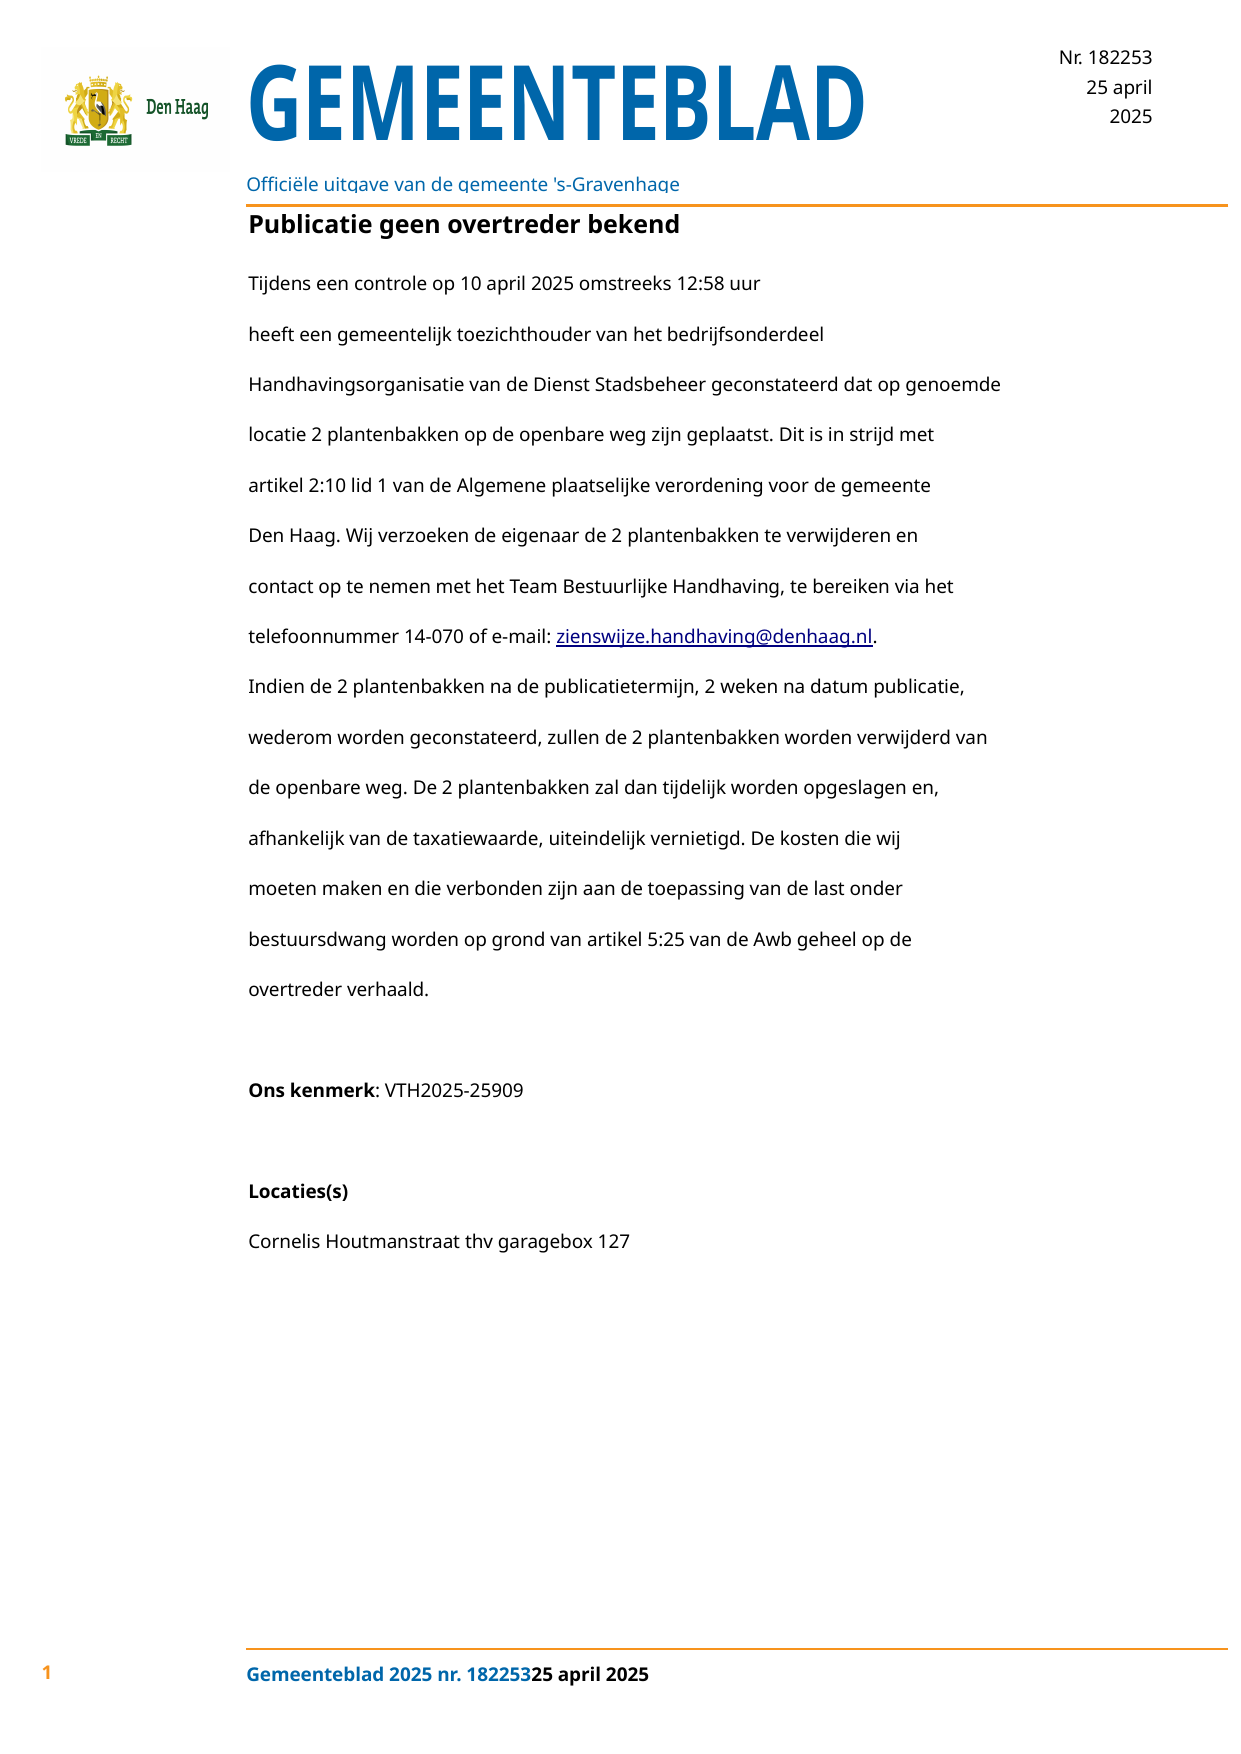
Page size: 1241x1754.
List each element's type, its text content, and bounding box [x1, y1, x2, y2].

text moeten maken en die verbonden zijn aan de toepassing van de last onder [248, 875, 1152, 901]
text telefoonnummer 14-070 of e-mail: zienswijze.handhaving@denhaag.nl. [248, 623, 1152, 649]
text artikel 2:10 lid 1 van de Algemene plaatselijke verordening voor de gemeente [248, 472, 1152, 498]
text bestuursdwang worden op grond van artikel 5:25 van de Awb geheel op de [248, 926, 1152, 951]
text Publicatie geen overtreder bekend [248, 207, 1152, 241]
text Handhavingsorganisatie van de Dienst Stadsbeheer geconstateerd dat op genoemde [248, 371, 1152, 397]
text Indien de 2 plantenbakken na de publicatietermijn, 2 weken na datum publicatie, [248, 674, 1152, 699]
text Den Haag. Wij verzoeken de eigenaar de 2 plantenbakken te verwijderen en [248, 522, 1152, 548]
text afhankelijk van de taxatiewaarde, uiteindelijk vernietigd. De kosten die wij [248, 825, 1152, 851]
text locatie 2 plantenbakken op de openbare weg zijn geplaatst. Dit is in strijd met [248, 422, 1152, 447]
text Tijdens een controle op 10 april 2025 omstreeks 12:58 uur [248, 270, 1152, 296]
text wederom worden geconstateerd, zullen de 2 plantenbakken worden verwijderd van [248, 724, 1152, 750]
text contact op te nemen met het Team Bestuurlijke Handhaving, te bereiken via het [248, 573, 1152, 598]
text Ons kenmerk: VTH2025-25909 [248, 1077, 1152, 1103]
text Locaties(s) [248, 1178, 1152, 1203]
text heeft een gemeentelijk toezichthouder van het bedrijfsonderdeel [248, 321, 1152, 346]
text de openbare weg. De 2 plantenbakken zal dan tijdelijk worden opgeslagen en, [248, 774, 1152, 800]
text overtreder verhaald. [248, 976, 1152, 1002]
picture [41, 47, 231, 172]
text Cornelis Houtmanstraat thv garagebox 127 [248, 1228, 1152, 1254]
